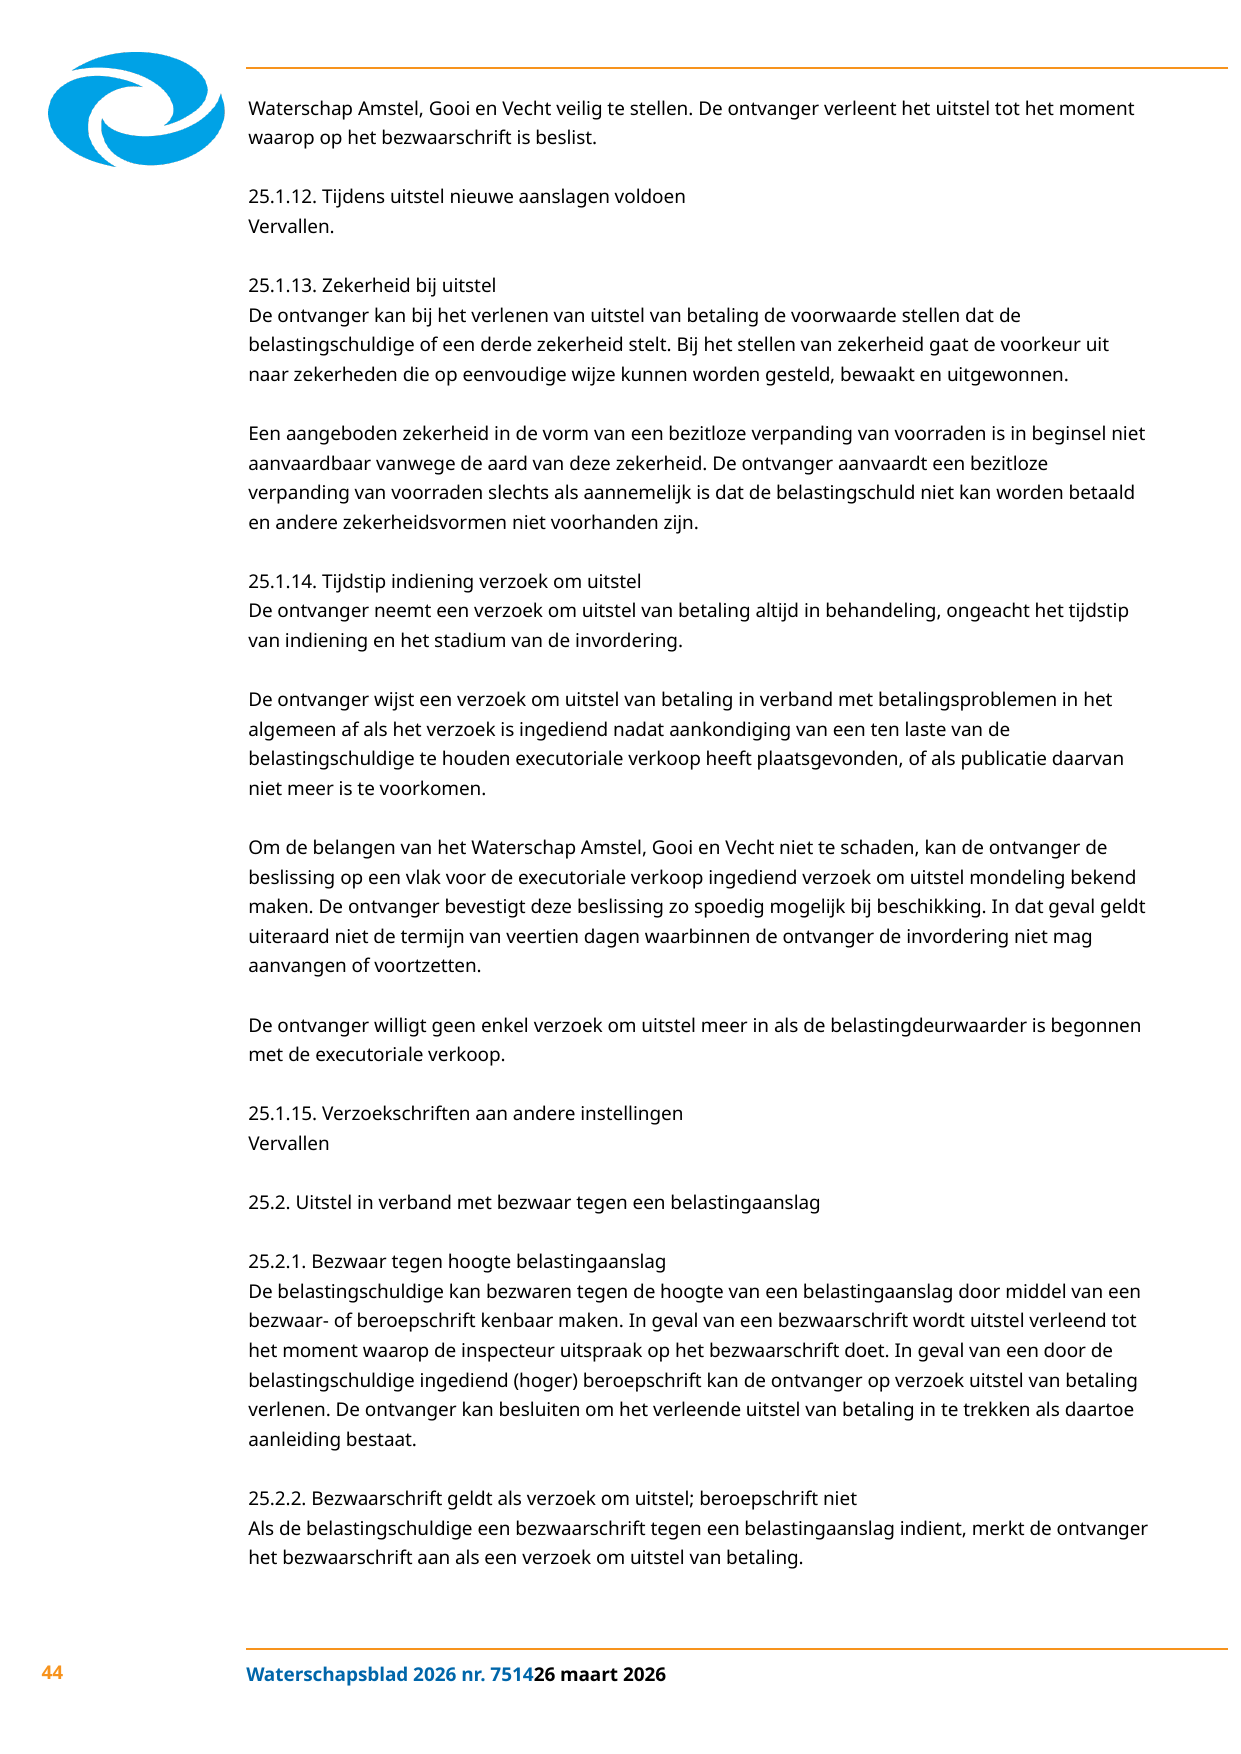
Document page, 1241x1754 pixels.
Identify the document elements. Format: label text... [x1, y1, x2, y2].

text 25.1.15. Verzoekschriften aan andere instellingen [248, 1101, 1152, 1126]
text De ontvanger wijst een verzoek om uitstel van betaling in verband met betalingsproblemen in het algemeen af als het verzoek is ingediend nadat aankondiging van een ten laste van de belastingschuldige te houden executoriale verkoop heeft plaatsgevonden, of als publicatie daarvan niet meer is te voorkomen. [248, 686, 1152, 801]
text Een aangeboden zekerheid in de vorm van een bezitloze verpanding van voorraden is in beginsel niet aanvaardbaar vanwege de aard van deze zekerheid. De ontvanger aanvaardt een bezitloze verpanding van voorraden slechts als aannemelijk is dat de belastingschuld niet kan worden betaald en andere zekerheidsvormen niet voorhanden zijn. [248, 420, 1152, 535]
text 25.1.14. Tijdstip indiening verzoek om uitstel [248, 568, 1152, 594]
text Om de belangen van het Waterschap Amstel, Gooi en Vecht niet te schaden, kan de ontvanger de beslissing op een vlak voor de executoriale verkoop ingediend verzoek om uitstel mondeling bekend maken. De ontvanger bevestigt deze beslissing zo spoedig mogelijk bij beschikking. In dat geval geldt uiteraard niet de termijn van veertien dagen waarbinnen de ontvanger de invordering niet mag aanvangen of voortzetten. [248, 834, 1152, 978]
text 25.1.13. Zekerheid bij uitstel [248, 272, 1152, 298]
text 25.2. Uitstel in verband met bezwaar tegen een belastingaanslag [248, 1189, 1152, 1215]
text Waterschap Amstel, Gooi en Vecht veilig te stellen. De ontvanger verleent het uitstel tot het moment waarop op het bezwaarschrift is beslist. [248, 95, 1152, 150]
text Vervallen [248, 1130, 1152, 1156]
text 25.2.2. Bezwaarschrift geldt als verzoek om uitstel; beroepschrift niet [248, 1485, 1152, 1511]
text De ontvanger kan bij het verlenen van uitstel van betaling de voorwaarde stellen dat de belastingschuldige of een derde zekerheid stelt. Bij het stellen van zekerheid gaat de voorkeur uit naar zekerheden die op eenvoudige wijze kunnen worden gesteld, bewaakt en uitgewonnen. [248, 302, 1152, 387]
text Als de belastingschuldige een bezwaarschrift tegen een belastingaanslag indient, merkt de ontvanger het bezwaarschrift aan als een verzoek om uitstel van betaling. [248, 1515, 1152, 1570]
text 25.2.1. Bezwaar tegen hoogte belastingaanslag [248, 1248, 1152, 1274]
text De belastingschuldige kan bezwaren tegen de hoogte van een belastingaanslag door middel van een bezwaar- of beroepschrift kenbaar maken. In geval van een bezwaarschrift wordt uitstel verleend tot het moment waarop de inspecteur uitspraak op het bezwaarschrift doet. In geval van een door de belastingschuldige ingediend (hoger) beroepschrift kan de ontvanger op verzoek uitstel van betaling verlenen. De ontvanger kan besluiten om het verleende uitstel van betaling in te trekken als daartoe aanleiding bestaat. [248, 1278, 1152, 1452]
text Vervallen. [248, 213, 1152, 239]
text De ontvanger willigt geen enkel verzoek om uitstel meer in als de belastingdeurwaarder is begonnen met de executoriale verkoop. [248, 1012, 1152, 1067]
text 25.1.12. Tijdens uitstel nieuwe aanslagen voldoen [248, 183, 1152, 209]
picture [41, 47, 231, 172]
text De ontvanger neemt een verzoek om uitstel van betaling altijd in behandeling, ongeacht het tijdstip van indiening en het stadium van de invordering. [248, 598, 1152, 653]
